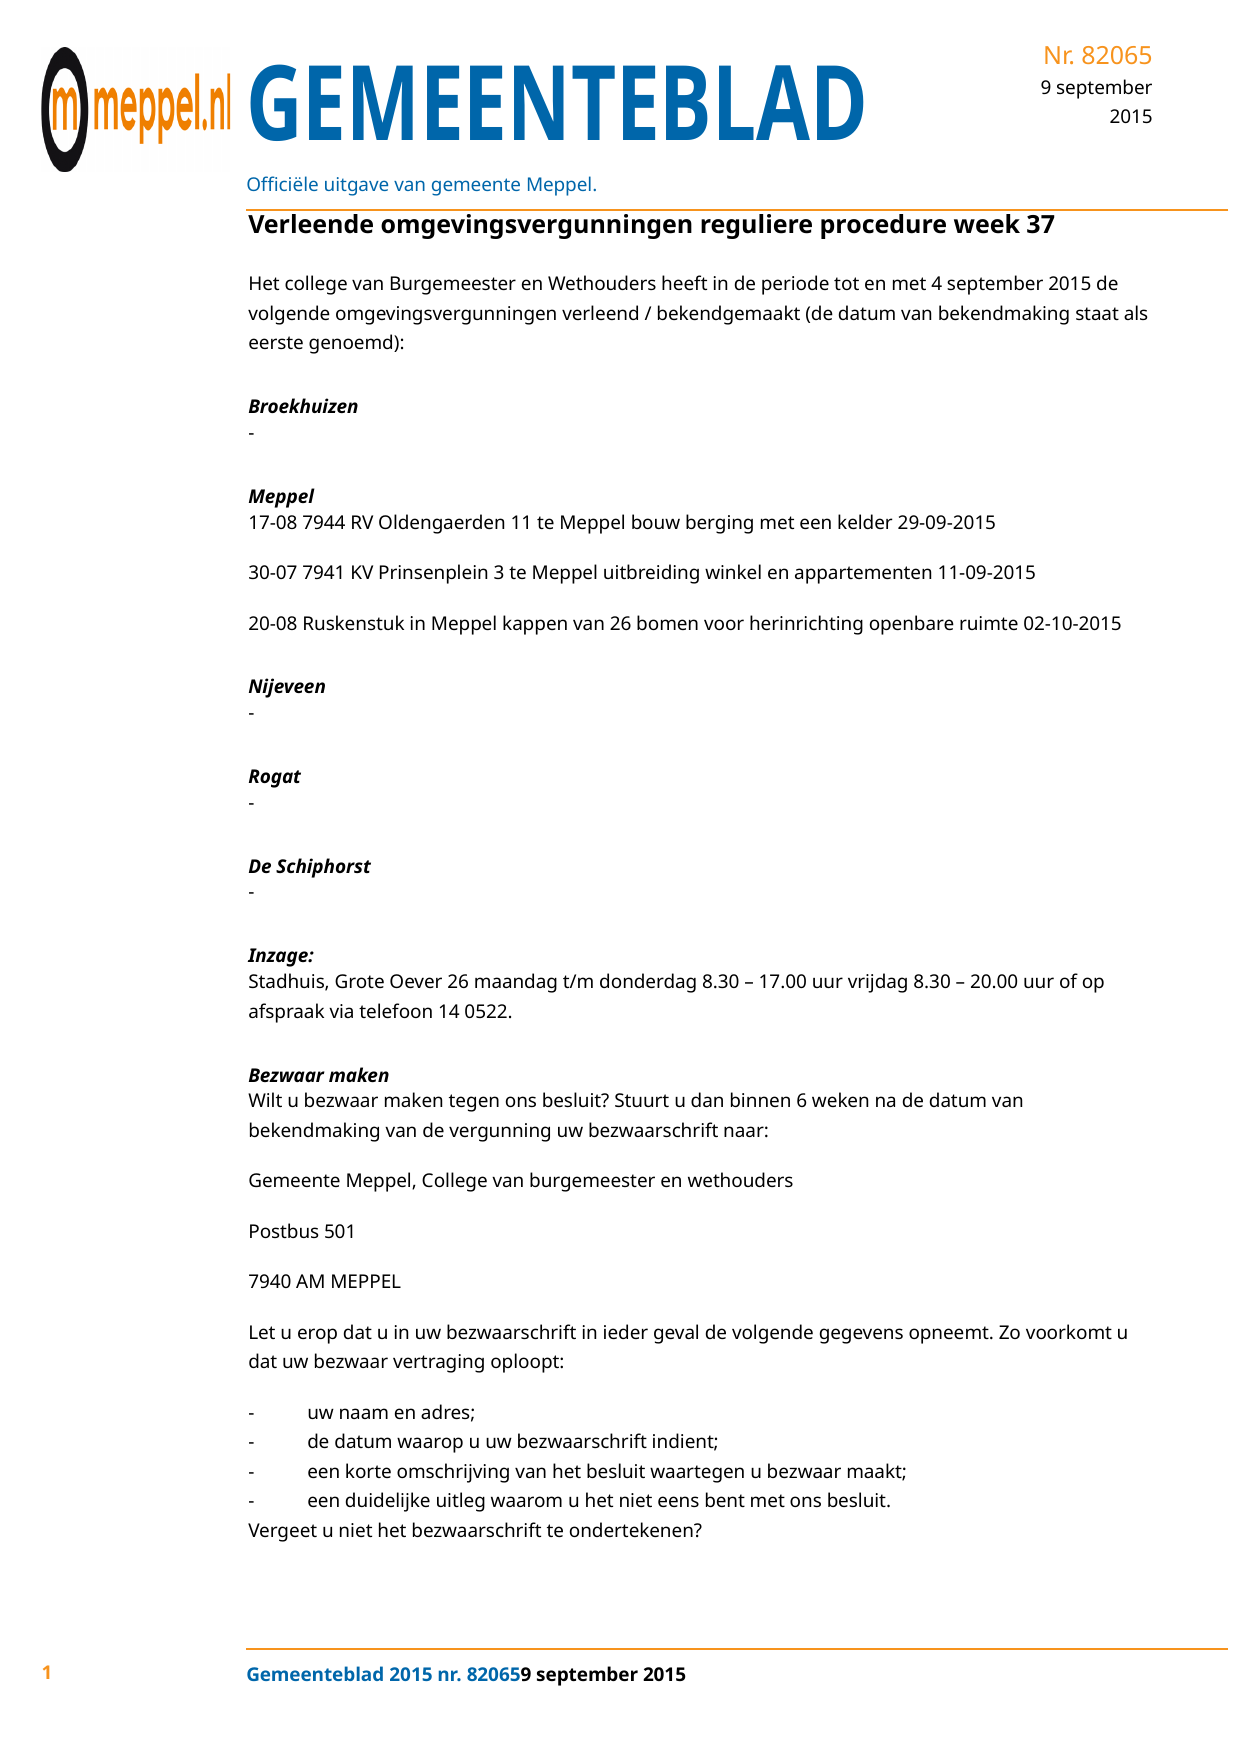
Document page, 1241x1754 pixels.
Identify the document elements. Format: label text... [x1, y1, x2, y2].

text Gemeente Meppel, College van burgemeester en wethouders [248, 1168, 1152, 1193]
text 7940 AM MEPPEL [248, 1268, 1152, 1294]
text Verleende omgevingsvergunningen reguliere procedure week 37 [248, 211, 1152, 241]
list een duidelijke uitleg waarom u het niet eens bent met ons besluit. [248, 1488, 1152, 1513]
text Rogat [248, 763, 1152, 789]
text Inzage: [248, 943, 1152, 968]
text - [248, 419, 1152, 445]
list een korte omschrijving van het besluit waartegen u bezwaar maakt; [248, 1458, 1152, 1484]
text Let u erop dat u in uw bezwaarschrift in ieder geval de volgende gegevens opneemt. Zo voorkomt u dat uw bezwaar vertraging oploopt: [248, 1319, 1152, 1374]
text Stadhuis, Grote Oever 26 maandag t/m donderdag 8.30 – 17.00 uur vrijdag 8.30 – 20.00 uur of op afspraak via telefoon 14 0522. [248, 968, 1152, 1024]
text De Schiphorst [248, 853, 1152, 879]
list de datum waarop u uw bezwaarschrift indient; [248, 1428, 1152, 1454]
text Bezwaar maken [248, 1062, 1152, 1088]
text Broekhuizen [248, 393, 1152, 419]
picture [41, 47, 231, 172]
text Het college van Burgemeester en Wethouders heeft in de periode tot en met 4 september 2015 de volgende omgevingsvergunningen verleend / bekendgemaakt (de datum van bekendmaking staat als eerste genoemd): [248, 270, 1152, 355]
text Nijeveen [248, 674, 1152, 699]
text 30-07 7941 KV Prinsenplein 3 te Meppel uitbreiding winkel en appartementen 11-09-2015 [248, 559, 1152, 585]
text Wilt u bezwaar maken tegen ons besluit? Stuurt u dan binnen 6 weken na de datum van bekendmaking van de vergunning uw bezwaarschrift naar: [248, 1088, 1152, 1143]
text - [248, 879, 1152, 904]
list uw naam en adres; [248, 1399, 1152, 1425]
text Vergeet u niet het bezwaarschrift te ondertekenen? [248, 1517, 1152, 1543]
text - [248, 699, 1152, 725]
text Postbus 501 [248, 1218, 1152, 1244]
text 17-08 7944 RV Oldengaerden 11 te Meppel bouw berging met een kelder 29-09-2015 [248, 509, 1152, 534]
text Meppel [248, 483, 1152, 509]
text - [248, 789, 1152, 815]
text 20-08 Ruskenstuk in Meppel kappen van 26 bomen voor herinrichting openbare ruimte 02-10-2015 [248, 610, 1152, 635]
